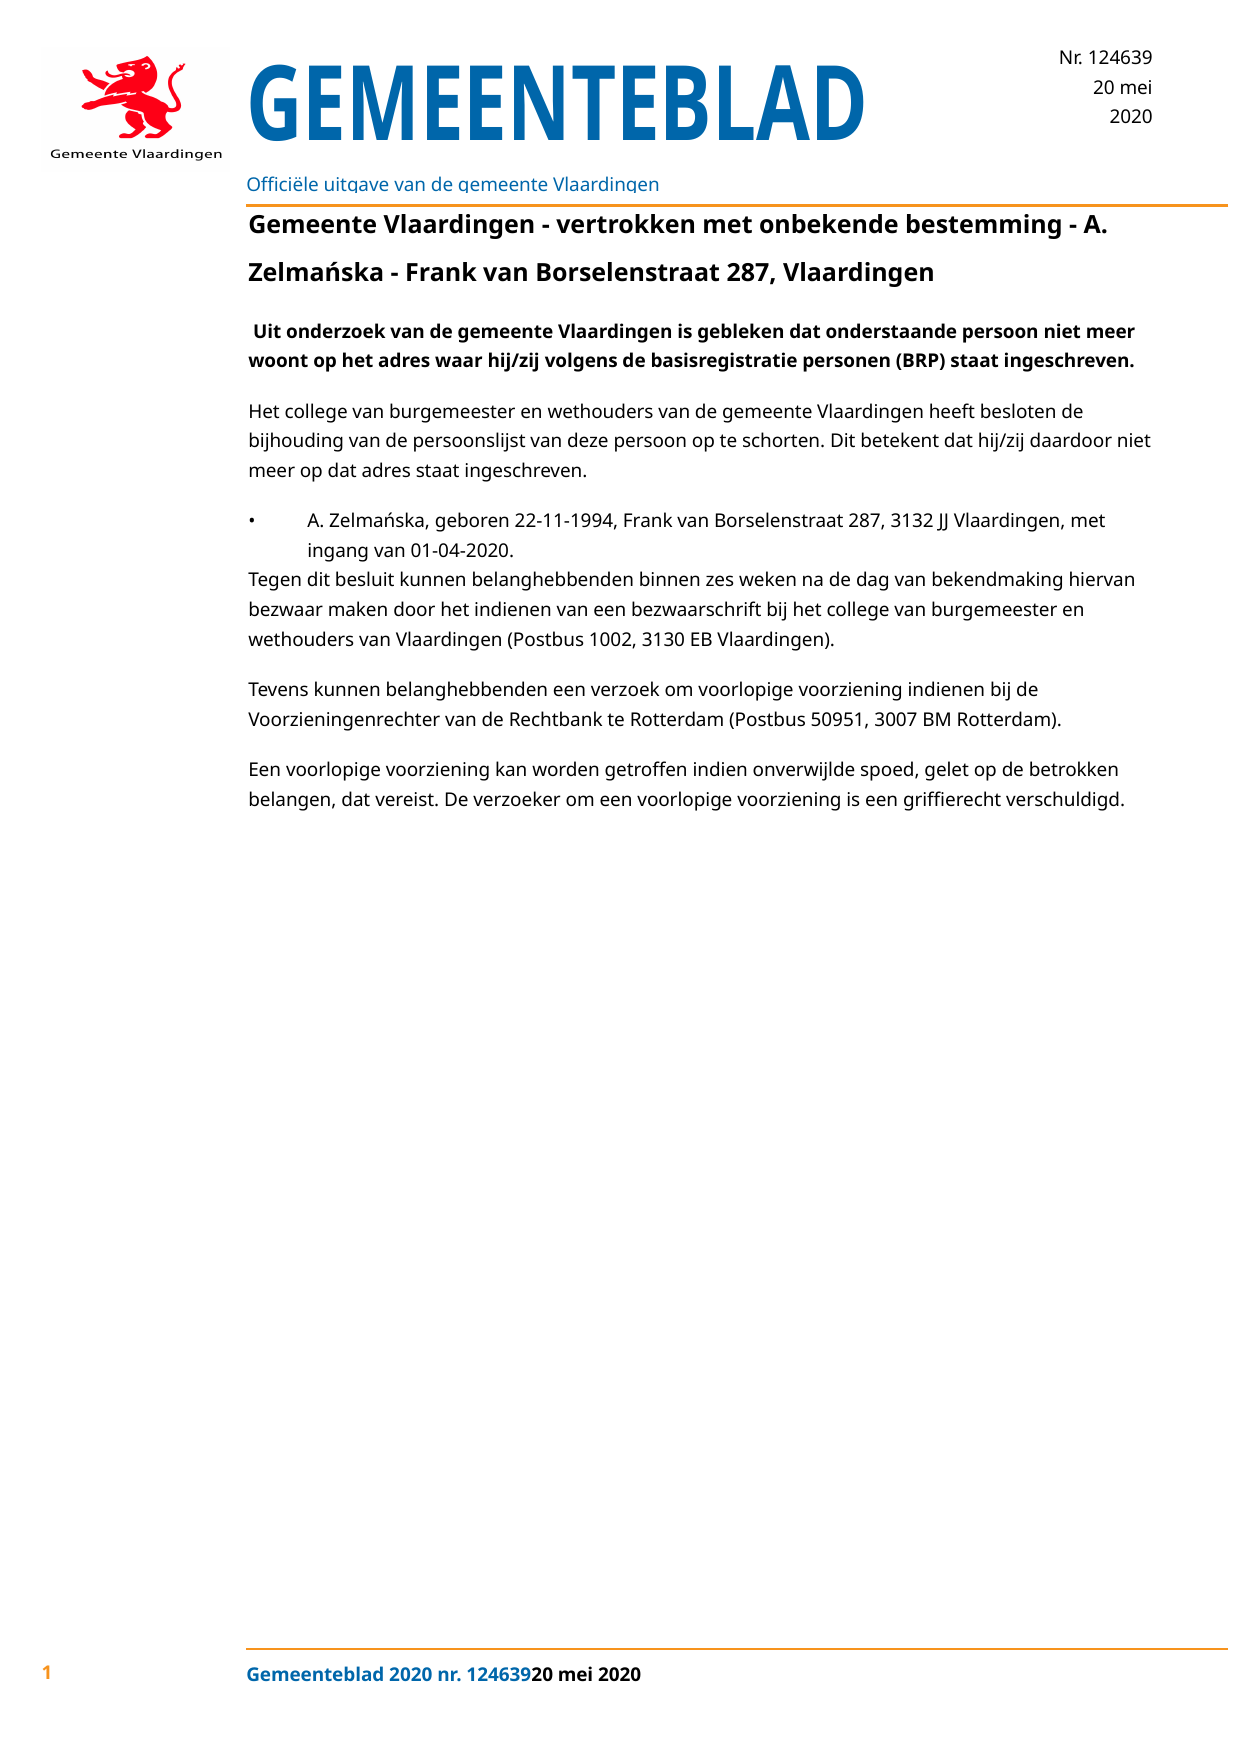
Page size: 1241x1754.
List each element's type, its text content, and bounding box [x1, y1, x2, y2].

text Gemeente Vlaardingen - vertrokken met onbekende bestemming - A. Zelmańska - Frank van Borselenstraat 287, Vlaardingen [248, 207, 1152, 288]
text Een voorlopige voorziening kan worden getroffen indien onverwijlde spoed, gelet op de betrokken belangen, dat vereist. De verzoeker om een voorlopige voorziening is een griffierecht verschuldigd. [248, 756, 1152, 812]
text Tegen dit besluit kunnen belanghebbenden binnen zes weken na de dag van bekendmaking hiervan bezwaar maken door het indienen van een bezwaarschrift bij het college van burgemeester en wethouders van Vlaardingen (Postbus 1002, 3130 EB Vlaardingen). [248, 567, 1152, 652]
list A. Zelmańska, geboren 22-11-1994, Frank van Borselenstraat 287, 3132 JJ Vlaardingen, met ingang van 01-04-2020. [248, 507, 1152, 563]
text Het college van burgemeester en wethouders van de gemeente Vlaardingen heeft besloten de bijhouding van de persoonslijst van deze persoon op te schorten. Dit betekent dat hij/zij daardoor niet meer op dat adres staat ingeschreven. [248, 398, 1152, 483]
text Tevens kunnen belanghebbenden een verzoek om voorlopige voorziening indienen bij de Voorzieningenrechter van de Rechtbank te Rotterdam (Postbus 50951, 3007 BM Rotterdam). [248, 676, 1152, 732]
text Uit onderzoek van de gemeente Vlaardingen is gebleken dat onderstaande persoon niet meer woont op het adres waar hij/zij volgens de basisregistratie personen (BRP) staat ingeschreven. [248, 318, 1152, 373]
picture [41, 47, 231, 172]
